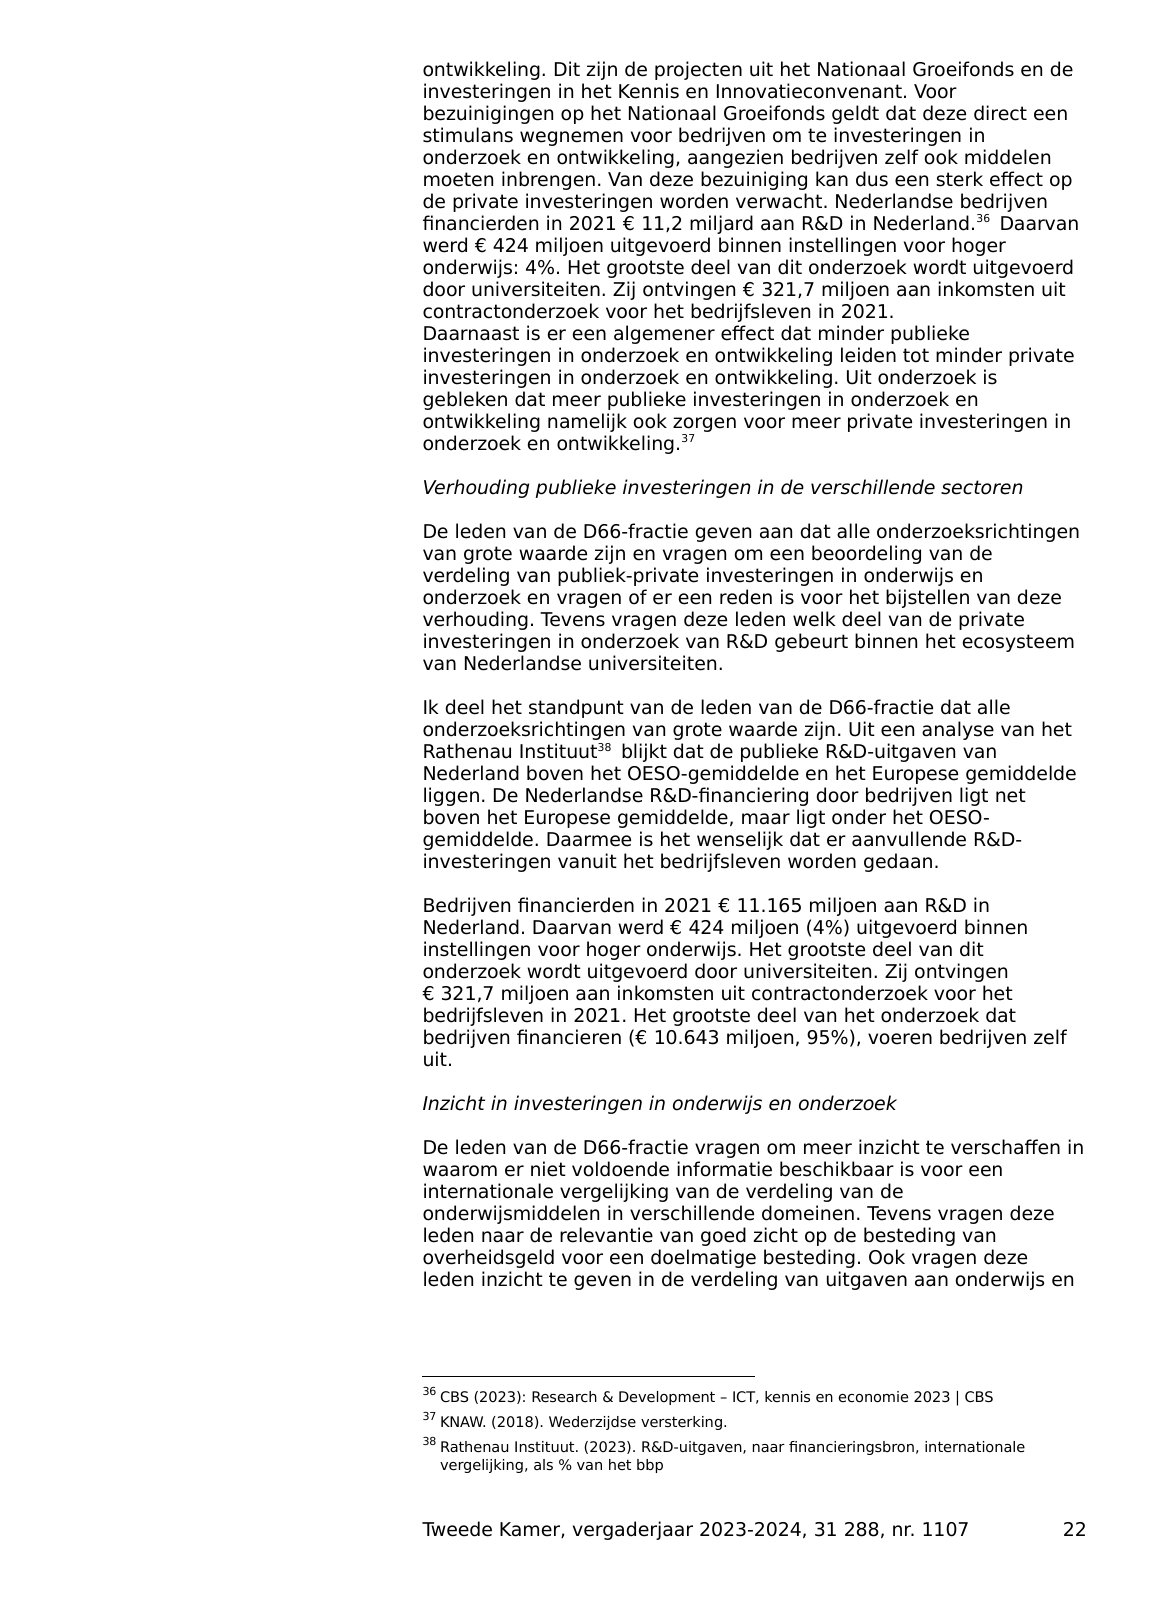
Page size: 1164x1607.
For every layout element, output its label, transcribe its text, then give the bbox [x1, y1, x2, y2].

text ontwikkeling. Dit zijn de projecten uit het Nationaal Groeifonds en de investeringen in het Kennis en Innovatieconvenant. Voor bezuinigingen op het Nationaal Groeifonds geldt dat deze direct een stimulans wegnemen voor bedrijven om te investeringen in onderzoek en ontwikkeling, aangezien bedrijven zelf ook middelen moeten inbrengen. Van deze bezuiniging kan dus een sterk effect op de private investeringen worden verwacht. Nederlandse bedrijven financierden in 2021 € 11,2 miljard aan R&D in Nederland. Daarvan werd € 424 miljoen uitgevoerd binnen instellingen voor hoger onderwijs: 4%. Het grootste deel van dit onderzoek wordt uitgevoerd door universiteiten. Zij ontvingen € 321,7 miljoen aan inkomsten uit contractonderzoek voor het bedrijfsleven in 2021. [422, 59, 1087, 323]
text De leden van de D66-fractie geven aan dat alle onderzoeksrichtingen van grote waarde zijn en vragen om een beoordeling van de verdeling van publiek-private investeringen in onderwijs en onderzoek en vragen of er een reden is voor het bijstellen van deze verhouding. Tevens vragen deze leden welk deel van de private investeringen in onderzoek van R&D gebeurt binnen het ecosysteem van Nederlandse universiteiten. [422, 521, 1087, 675]
text Ik deel het standpunt van de leden van de D66-fractie dat alle onderzoeksrichtingen van grote waarde zijn. Uit een analyse van het Rathenau Instituut blijkt dat de publieke R&D-uitgaven van Nederland boven het OESO-gemiddelde en het Europese gemiddelde liggen. De Nederlandse R&D-financiering door bedrijven ligt net boven het Europese gemiddelde, maar ligt onder het OESO-gemiddelde. Daarmee is het wenselijk dat er aanvullende R&D-investeringen vanuit het bedrijfsleven worden gedaan. [422, 697, 1087, 873]
text Bedrijven financierden in 2021 € 11.165 miljoen aan R&D in Nederland. Daarvan werd € 424 miljoen (4%) uitgevoerd binnen instellingen voor hoger onderwijs. Het grootste deel van dit onderzoek wordt uitgevoerd door universiteiten. Zij ontvingen € 321,7 miljoen aan inkomsten uit contractonderzoek voor het bedrijfsleven in 2021. Het grootste deel van het onderzoek dat bedrijven financieren (€ 10.643 miljoen, 95%), voeren bedrijven zelf uit. [422, 895, 1087, 1071]
text De leden van de D66-fractie vragen om meer inzicht te verschaffen in waarom er niet voldoende informatie beschikbaar is voor een internationale vergelijking van de verdeling van de onderwijsmiddelen in verschillende domeinen. Tevens vragen deze leden naar de relevantie van goed zicht op de besteding van overheidsgeld voor een doelmatige besteding. Ook vragen deze leden inzicht te geven in de verdeling van uitgaven aan onderwijs en [422, 1137, 1087, 1291]
text Rathenau Instituut. (2023). R&D-uitgaven, naar financieringsbron, internationale vergelijking, als % van het bbp [422, 1435, 1087, 1474]
text Daarnaast is er een algemener effect dat minder publieke investeringen in onderzoek en ontwikkeling leiden tot minder private investeringen in onderzoek en ontwikkeling. Uit onderzoek is gebleken dat meer publieke investeringen in onderzoek en ontwikkeling namelijk ook zorgen voor meer private investeringen in onderzoek en ontwikkeling. [422, 323, 1087, 455]
text CBS (2023): Research & Development – ICT, kennis en economie 2023 | CBS [422, 1385, 1087, 1407]
text KNAW. (2018). Wederzijdse versterking. [422, 1410, 1087, 1432]
subtitle Inzicht in investeringen in onderwijs en onderzoek [422, 1093, 1087, 1115]
subtitle Verhouding publieke investeringen in de verschillende sectoren [422, 477, 1087, 499]
